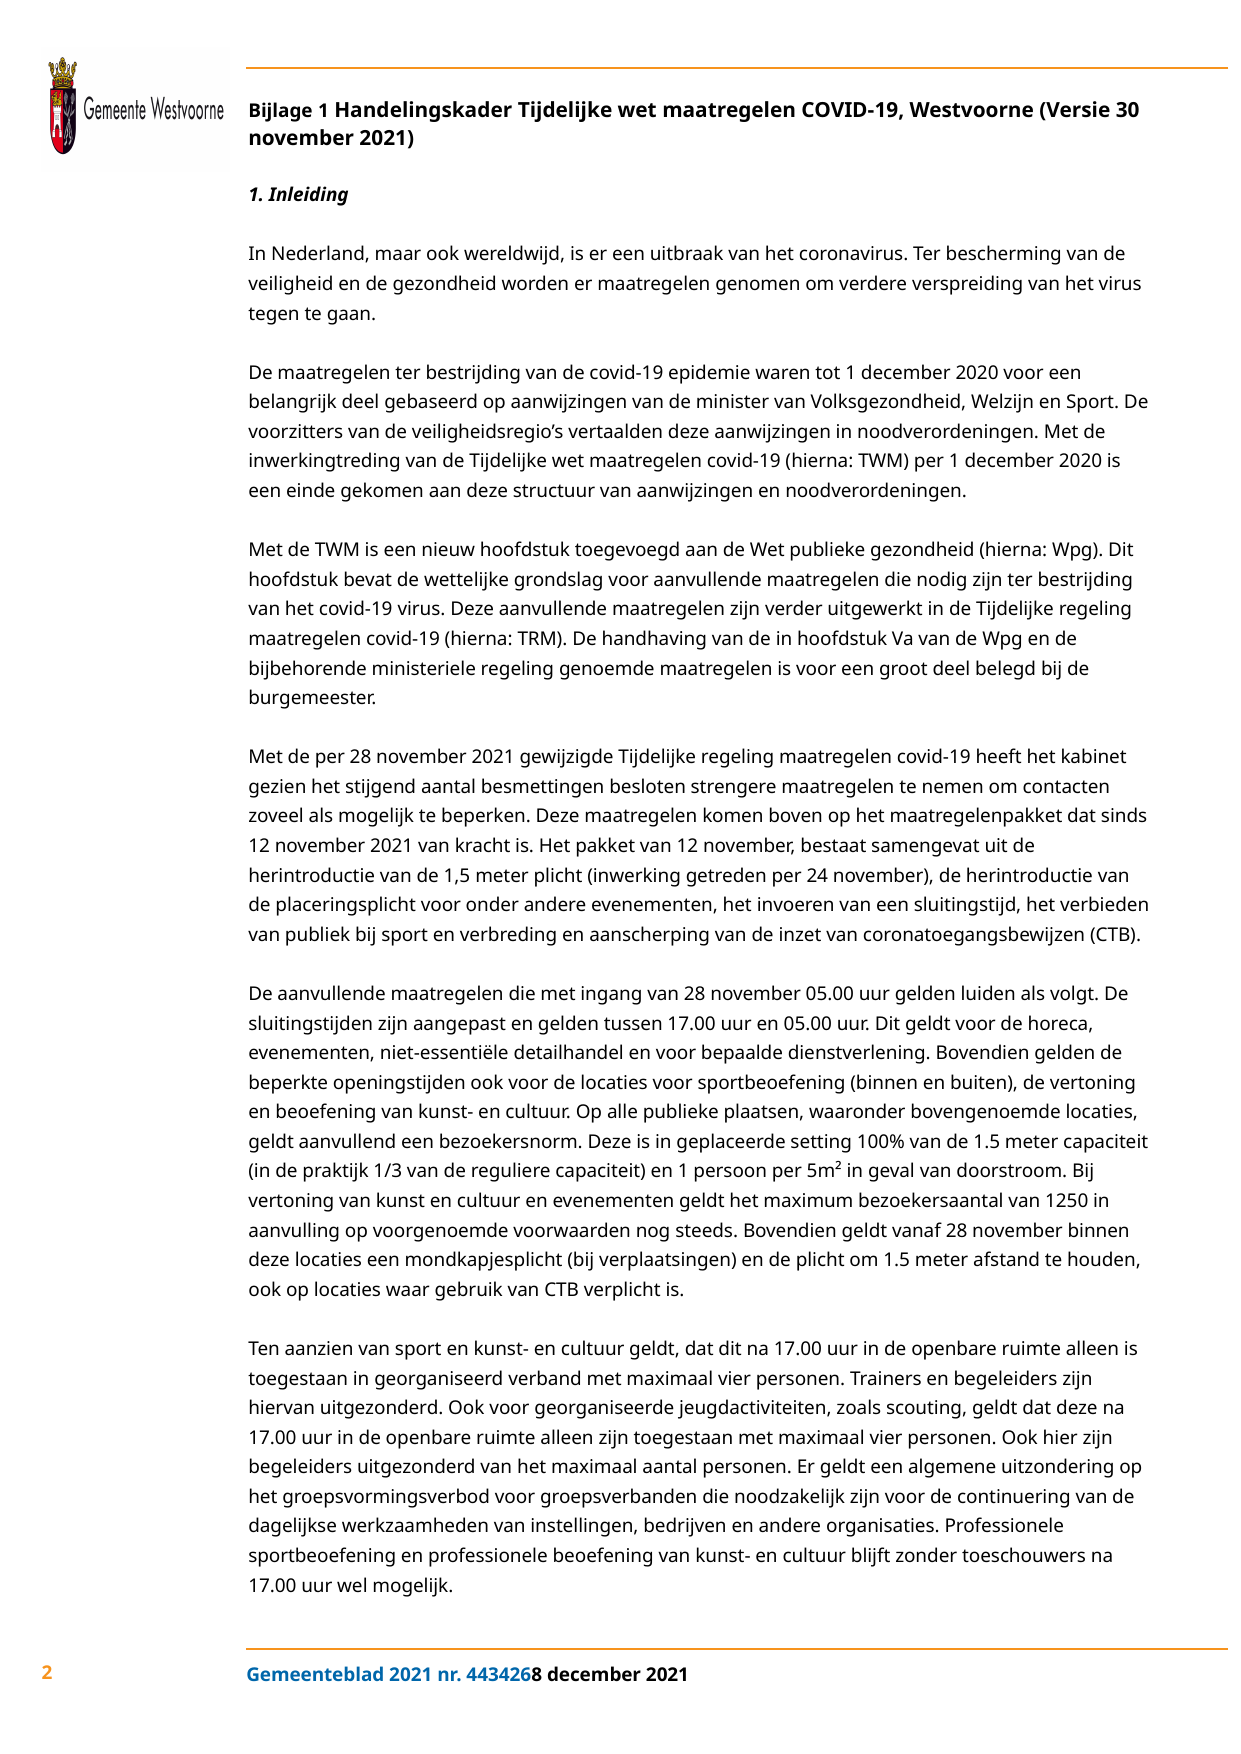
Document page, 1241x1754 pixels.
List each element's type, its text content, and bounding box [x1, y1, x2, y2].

text De maatregelen ter bestrijding van de covid-19 epidemie waren tot 1 december 2020 voor een belangrijk deel gebaseerd op aanwijzingen van de minister van Volksgezondheid, Welzijn en Sport. De voorzitters van de veiligheidsregio’s vertaalden deze aanwijzingen in noodverordeningen. Met de inwerkingtreding van de Tijdelijke wet maatregelen covid-19 (hierna: TWM) per 1 december 2020 is een einde gekomen aan deze structuur van aanwijzingen en noodverordeningen. [248, 359, 1152, 503]
picture [41, 47, 231, 172]
text Ten aanzien van sport en kunst- en cultuur geldt, dat dit na 17.00 uur in de openbare ruimte alleen is toegestaan in georganiseerd verband met maximaal vier personen. Trainers en begeleiders zijn hiervan uitgezonderd. Ook voor georganiseerde jeugdactiviteiten, zoals scouting, geldt dat deze na 17.00 uur in de openbare ruimte alleen zijn toegestaan met maximaal vier personen. Ook hier zijn begeleiders uitgezonderd van het maximaal aantal personen. Er geldt een algemene uitzondering op het groepsvormingsverbod voor groepsverbanden die noodzakelijk zijn voor de continuering van de dagelijkse werkzaamheden van instellingen, bedrijven en andere organisaties. Professionele sportbeoefening en professionele beoefening van kunst- en cultuur blijft zonder toeschouwers na 17.00 uur wel mogelijk. [248, 1335, 1152, 1597]
text Bijlage 1 Handelingskader Tijdelijke wet maatregelen COVID-19, Westvoorne (Versie 30 november 2021) [248, 95, 1152, 152]
text Met de TWM is een nieuw hoofdstuk toegevoegd aan de Wet publieke gezondheid (hierna: Wpg). Dit hoofdstuk bevat de wettelijke grondslag voor aanvullende maatregelen die nodig zijn ter bestrijding van het covid-19 virus. Deze aanvullende maatregelen zijn verder uitgewerkt in de Tijdelijke regeling maatregelen covid-19 (hierna: TRM). De handhaving van de in hoofdstuk Va van de Wpg en de bijbehorende ministeriele regeling genoemde maatregelen is voor een groot deel belegd bij de burgemeester. [248, 536, 1152, 710]
text 1. Inleiding [248, 181, 1152, 207]
text Met de per 28 november 2021 gewijzigde Tijdelijke regeling maatregelen covid-19 heeft het kabinet gezien het stijgend aantal besmettingen besloten strengere maatregelen te nemen om contacten zoveel als mogelijk te beperken. Deze maatregelen komen boven op het maatregelenpakket dat sinds 12 november 2021 van kracht is. Het pakket van 12 november, bestaat samengevat uit de herintroductie van de 1,5 meter plicht (inwerking getreden per 24 november), de herintroductie van de placeringsplicht voor onder andere evenementen, het invoeren van een sluitingstijd, het verbieden van publiek bij sport en verbreding en aanscherping van de inzet van coronatoegangsbewijzen (CTB). [248, 743, 1152, 947]
text In Nederland, maar ook wereldwijd, is er een uitbraak van het coronavirus. Ter bescherming van de veiligheid en de gezondheid worden er maatregelen genomen om verdere verspreiding van het virus tegen te gaan. [248, 241, 1152, 325]
text De aanvullende maatregelen die met ingang van 28 november 05.00 uur gelden luiden als volgt. De sluitingstijden zijn aangepast en gelden tussen 17.00 uur en 05.00 uur. Dit geldt voor de horeca, evenementen, niet-essentiële detailhandel en voor bepaalde dienstverlening. Bovendien gelden de beperkte openingstijden ook voor de locaties voor sportbeoefening (binnen en buiten), de vertoning en beoefening van kunst- en cultuur. Op alle publieke plaatsen, waaronder bovengenoemde locaties, geldt aanvullend een bezoekersnorm. Deze is in geplaceerde setting 100% van de 1.5 meter capaciteit (in de praktijk 1/3 van de reguliere capaciteit) en 1 persoon per 5m² in geval van doorstroom. Bij vertoning van kunst en cultuur en evenementen geldt het maximum bezoekersaantal van 1250 in aanvulling op voorgenoemde voorwaarden nog steeds. Bovendien geldt vanaf 28 november binnen deze locaties een mondkapjesplicht (bij verplaatsingen) en de plicht om 1.5 meter afstand te houden, ook op locaties waar gebruik van CTB verplicht is. [248, 980, 1152, 1302]
